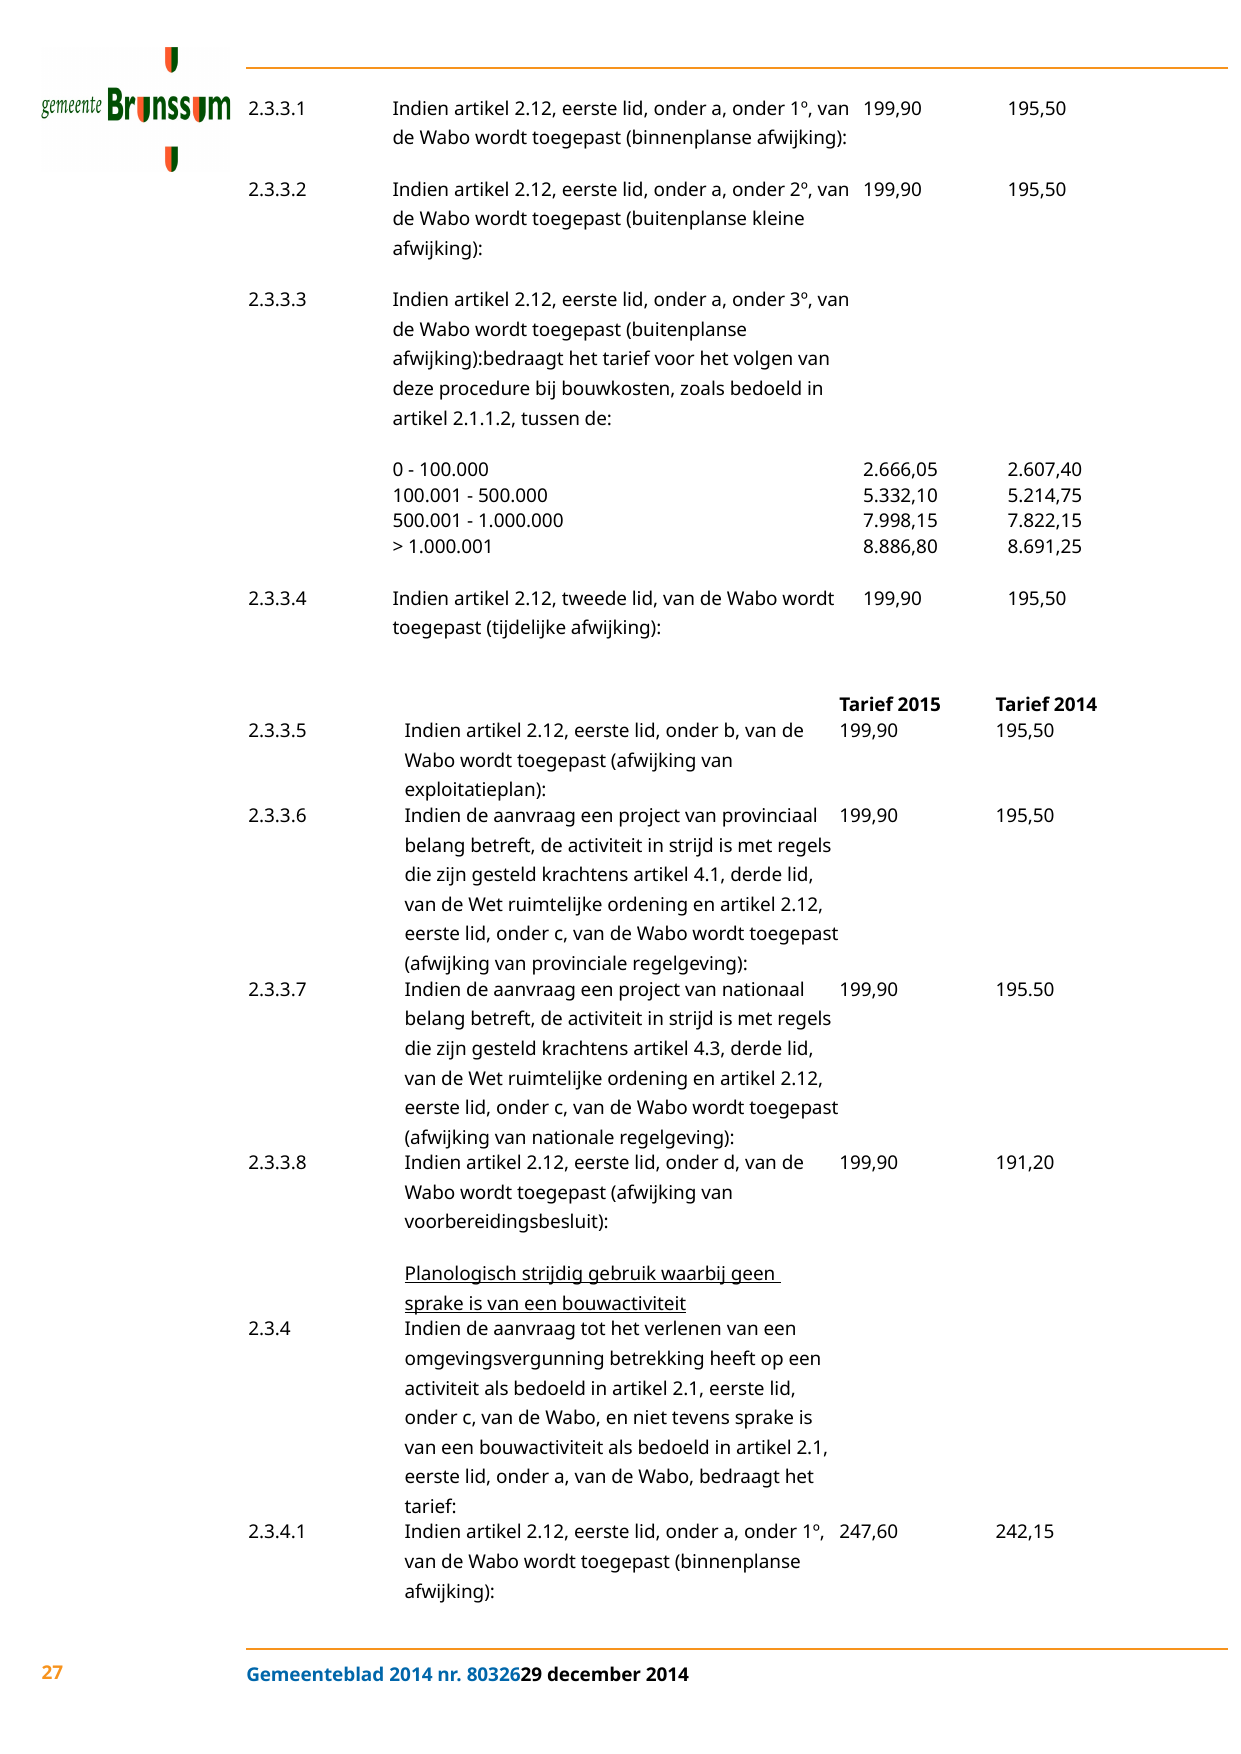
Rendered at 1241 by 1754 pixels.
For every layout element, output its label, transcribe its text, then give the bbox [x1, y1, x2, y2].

table_cell [1007, 431, 1152, 456]
table_cell [248, 1260, 404, 1316]
table_cell [248, 150, 392, 176]
table_cell Indien artikel 2.12, eerste lid, onder a, onder 2º, van de Wabo wordt toegepast (buitenplanse kleine afwijking): [392, 176, 863, 261]
table_cell [863, 286, 1007, 431]
table_cell 199,90 [839, 718, 995, 802]
table_cell 195,50 [995, 802, 1152, 976]
table_cell [863, 559, 1007, 585]
table_cell [248, 482, 392, 508]
table_cell [248, 1235, 404, 1260]
table_cell 199,90 [863, 176, 1007, 261]
table_cell 5.214,75 [1007, 482, 1152, 508]
table_cell [1007, 559, 1152, 585]
table_cell [995, 1316, 1152, 1519]
table_cell [863, 150, 1007, 176]
table_header Tarief 2015 [839, 692, 995, 717]
table_cell > 1.000.001 [392, 534, 863, 559]
table_cell Indien artikel 2.12, eerste lid, onder d, van de Wabo wordt toegepast (afwijking van voorbereidingsbesluit): [404, 1150, 839, 1234]
picture [41, 47, 231, 172]
table_cell 199,90 [863, 95, 1007, 150]
table_cell [1007, 286, 1152, 431]
table_cell Indien de aanvraag een project van provinciaal belang betreft, de activiteit in strijd is met regels die zijn gesteld krachtens artikel 4.1, derde lid, van de Wet ruimtelijke ordening en artikel 2.12, eerste lid, onder c, van de Wabo wordt toegepast (afwijking van provinciale regelgeving): [404, 802, 839, 976]
table_cell [248, 534, 392, 559]
table_cell 2.3.3.4 [248, 585, 392, 640]
table_cell 195.50 [995, 976, 1152, 1149]
table_cell 191,20 [995, 1150, 1152, 1234]
table_cell 195,50 [1007, 176, 1152, 261]
table_cell 2.3.4.1 [248, 1519, 404, 1604]
table_cell [995, 1260, 1152, 1316]
table_cell 2.3.3.8 [248, 1150, 404, 1234]
table_cell Indien de aanvraag een project van nationaal belang betreft, de activiteit in strijd is met regels die zijn gesteld krachtens artikel 4.3, derde lid, van de Wet ruimtelijke ordening en artikel 2.12, eerste lid, onder c, van de Wabo wordt toegepast (afwijking van nationale regelgeving): [404, 976, 839, 1149]
table_cell Indien artikel 2.12, eerste lid, onder a, onder 1º, van de Wabo wordt toegepast (binnenplanse afwijking): [392, 95, 863, 150]
table_cell 247,60 [839, 1519, 995, 1604]
table_cell [995, 1235, 1152, 1260]
table_cell 195,50 [995, 718, 1152, 802]
table_cell Indien artikel 2.12, eerste lid, onder b, van de Wabo wordt toegepast (afwijking van exploitatieplan): [404, 718, 839, 802]
table_cell [404, 1235, 839, 1260]
table_cell [248, 559, 392, 585]
table_cell 2.3.3.1 [248, 95, 392, 150]
table_cell [248, 431, 392, 456]
table_cell 8.691,25 [1007, 534, 1152, 559]
table_cell [839, 1260, 995, 1316]
table_cell 2.3.3.7 [248, 976, 404, 1149]
table_cell [392, 150, 863, 176]
table_cell 2.3.3.2 [248, 176, 392, 261]
table_cell [392, 431, 863, 456]
table_cell [863, 261, 1007, 286]
table_cell [863, 431, 1007, 456]
table_cell 199,90 [839, 976, 995, 1149]
table_cell [248, 456, 392, 482]
table_cell 2.3.3.6 [248, 802, 404, 976]
table_cell Indien artikel 2.12, eerste lid, onder a, onder 3º, van de Wabo wordt toegepast (buitenplanse afwijking):bedraagt het tarief voor het volgen van deze procedure bij bouwkosten, zoals bedoeld in artikel 2.1.1.2, tussen de: [392, 286, 863, 431]
table_cell 0 - 100.000 [392, 456, 863, 482]
table_cell [392, 559, 863, 585]
table_cell [1007, 261, 1152, 286]
table_cell 2.3.4 [248, 1316, 404, 1519]
table_cell 100.001 - 500.000 [392, 482, 863, 508]
table_cell 5.332,10 [863, 482, 1007, 508]
table_cell [392, 261, 863, 286]
table_cell 7.822,15 [1007, 508, 1152, 533]
table_cell 2.3.3.5 [248, 718, 404, 802]
table_cell [839, 1316, 995, 1519]
table_cell 195,50 [1007, 585, 1152, 640]
table_cell 242,15 [995, 1519, 1152, 1604]
table_cell 199,90 [839, 802, 995, 976]
table_cell Planologisch strijdig gebruik waarbij geen sprake is van een bouwactiviteit [404, 1260, 839, 1316]
table_cell 2.607,40 [1007, 456, 1152, 482]
table_cell 2.3.3.3 [248, 286, 392, 431]
table_cell [839, 1235, 995, 1260]
table_cell [248, 508, 392, 533]
table_cell Indien de aanvraag tot het verlenen van een omgevingsvergunning betrekking heeft op een activiteit als bedoeld in artikel 2.1, eerste lid, onder c, van de Wabo, en niet tevens sprake is van een bouwactiviteit als bedoeld in artikel 2.1, eerste lid, onder a, van de Wabo, bedraagt het tarief: [404, 1316, 839, 1519]
table_cell 195,50 [1007, 95, 1152, 150]
table_header Tarief 2014 [995, 692, 1152, 717]
table_cell 7.998,15 [863, 508, 1007, 533]
table_header [404, 692, 839, 717]
table_cell 2.666,05 [863, 456, 1007, 482]
table_cell [248, 261, 392, 286]
table_cell [1007, 150, 1152, 176]
table_cell Indien artikel 2.12, tweede lid, van de Wabo wordt toegepast (tijdelijke afwijking): [392, 585, 863, 640]
table_cell 500.001 - 1.000.000 [392, 508, 863, 533]
table_cell Indien artikel 2.12, eerste lid, onder a, onder 1º, van de Wabo wordt toegepast (binnenplanse afwijking): [404, 1519, 839, 1604]
table_header [248, 692, 404, 717]
table_cell 199,90 [839, 1150, 995, 1234]
table_cell 199,90 [863, 585, 1007, 640]
table_cell 8.886,80 [863, 534, 1007, 559]
